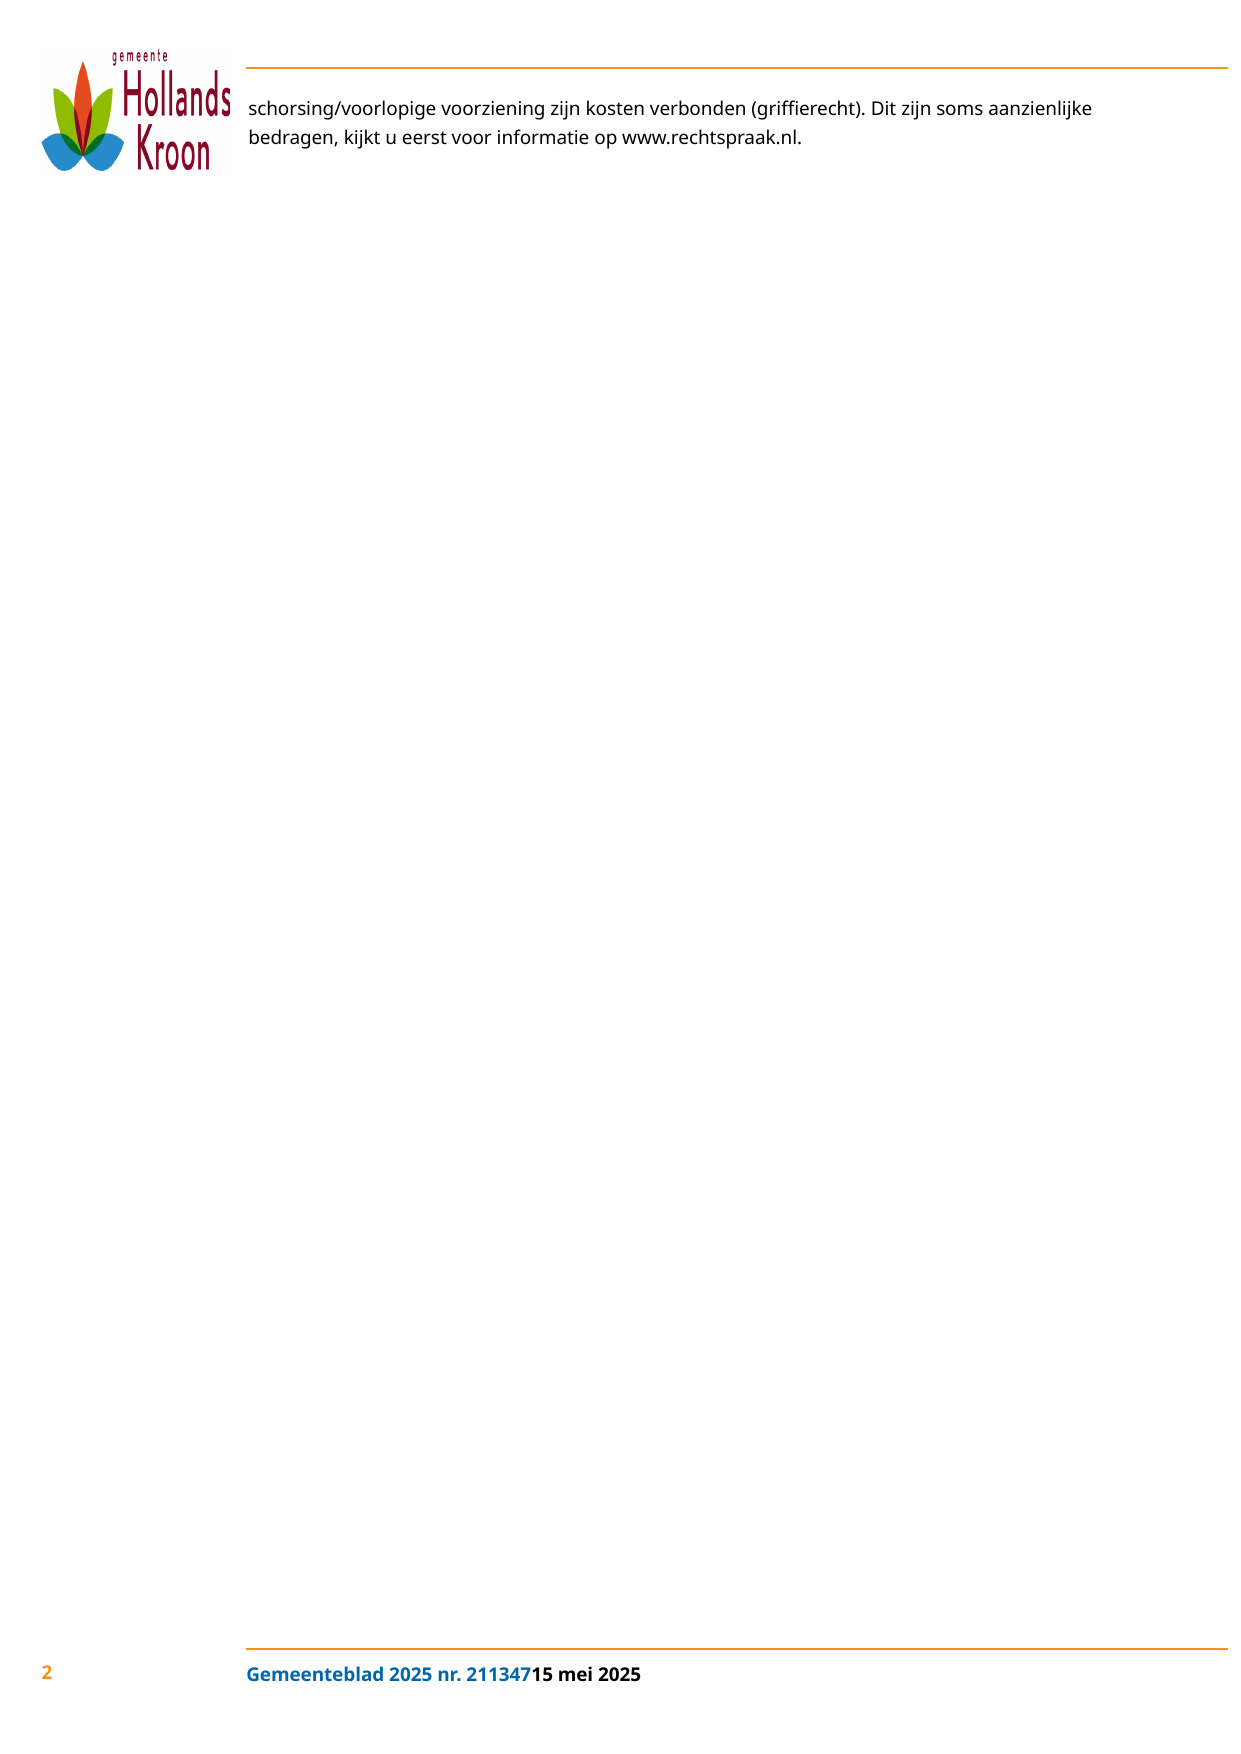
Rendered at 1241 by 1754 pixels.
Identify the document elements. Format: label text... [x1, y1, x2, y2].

text schorsing/voorlopige voorziening zijn kosten verbonden (griffierecht). Dit zijn soms aanzienlijke bedragen, kijkt u eerst voor informatie op www.rechtspraak.nl. [248, 95, 1152, 150]
picture [41, 47, 231, 172]
